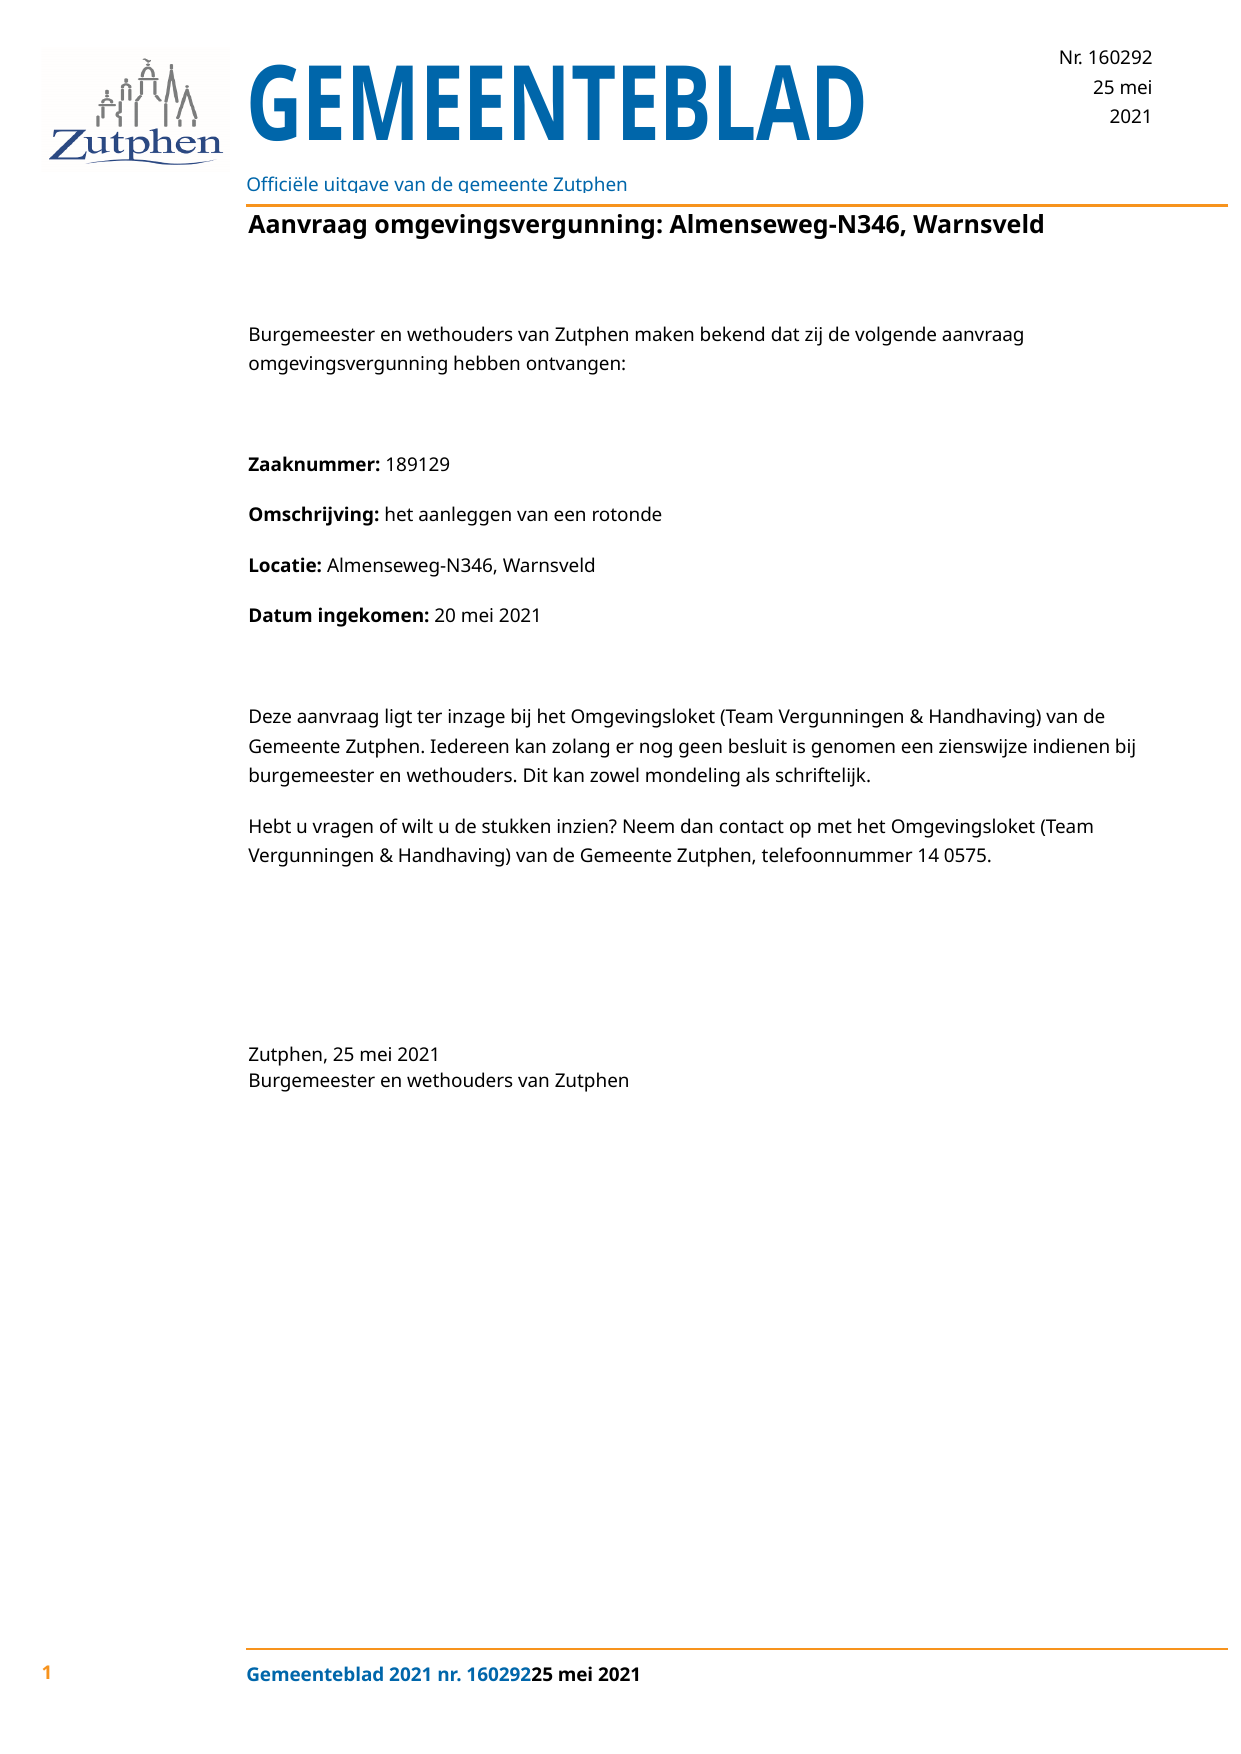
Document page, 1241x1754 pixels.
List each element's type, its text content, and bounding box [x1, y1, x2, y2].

text Aanvraag omgevingsvergunning: Almenseweg-N346, Warnsveld [248, 207, 1152, 241]
text Datum ingekomen: 20 mei 2021 [248, 602, 1152, 628]
text Deze aanvraag ligt ter inzage bij het Omgevingsloket (Team Vergunningen & Handhaving) van de Gemeente Zutphen. Iedereen kan zolang er nog geen besluit is genomen een zienswijze indienen bij burgemeester en wethouders. Dit kan zowel mondeling als schriftelijk. [248, 703, 1152, 788]
text Burgemeester en wethouders van Zutphen maken bekend dat zij de volgende aanvraag omgevingsvergunning hebben ontvangen: [248, 321, 1152, 376]
picture [41, 47, 231, 172]
text Omschrijving: het aanleggen van een rotonde [248, 502, 1152, 527]
text Locatie: Almenseweg-N346, Warnsveld [248, 552, 1152, 578]
text Zaaknummer: 189129 [248, 451, 1152, 477]
text Zutphen, 25 mei 2021 [248, 1041, 1152, 1067]
text Hebt u vragen of wilt u de stukken inzien? Neem dan contact op met het Omgevingsloket (Team Vergunningen & Handhaving) van de Gemeente Zutphen, telefoonnummer 14 0575. [248, 813, 1152, 868]
text Burgemeester en wethouders van Zutphen [248, 1067, 1152, 1093]
